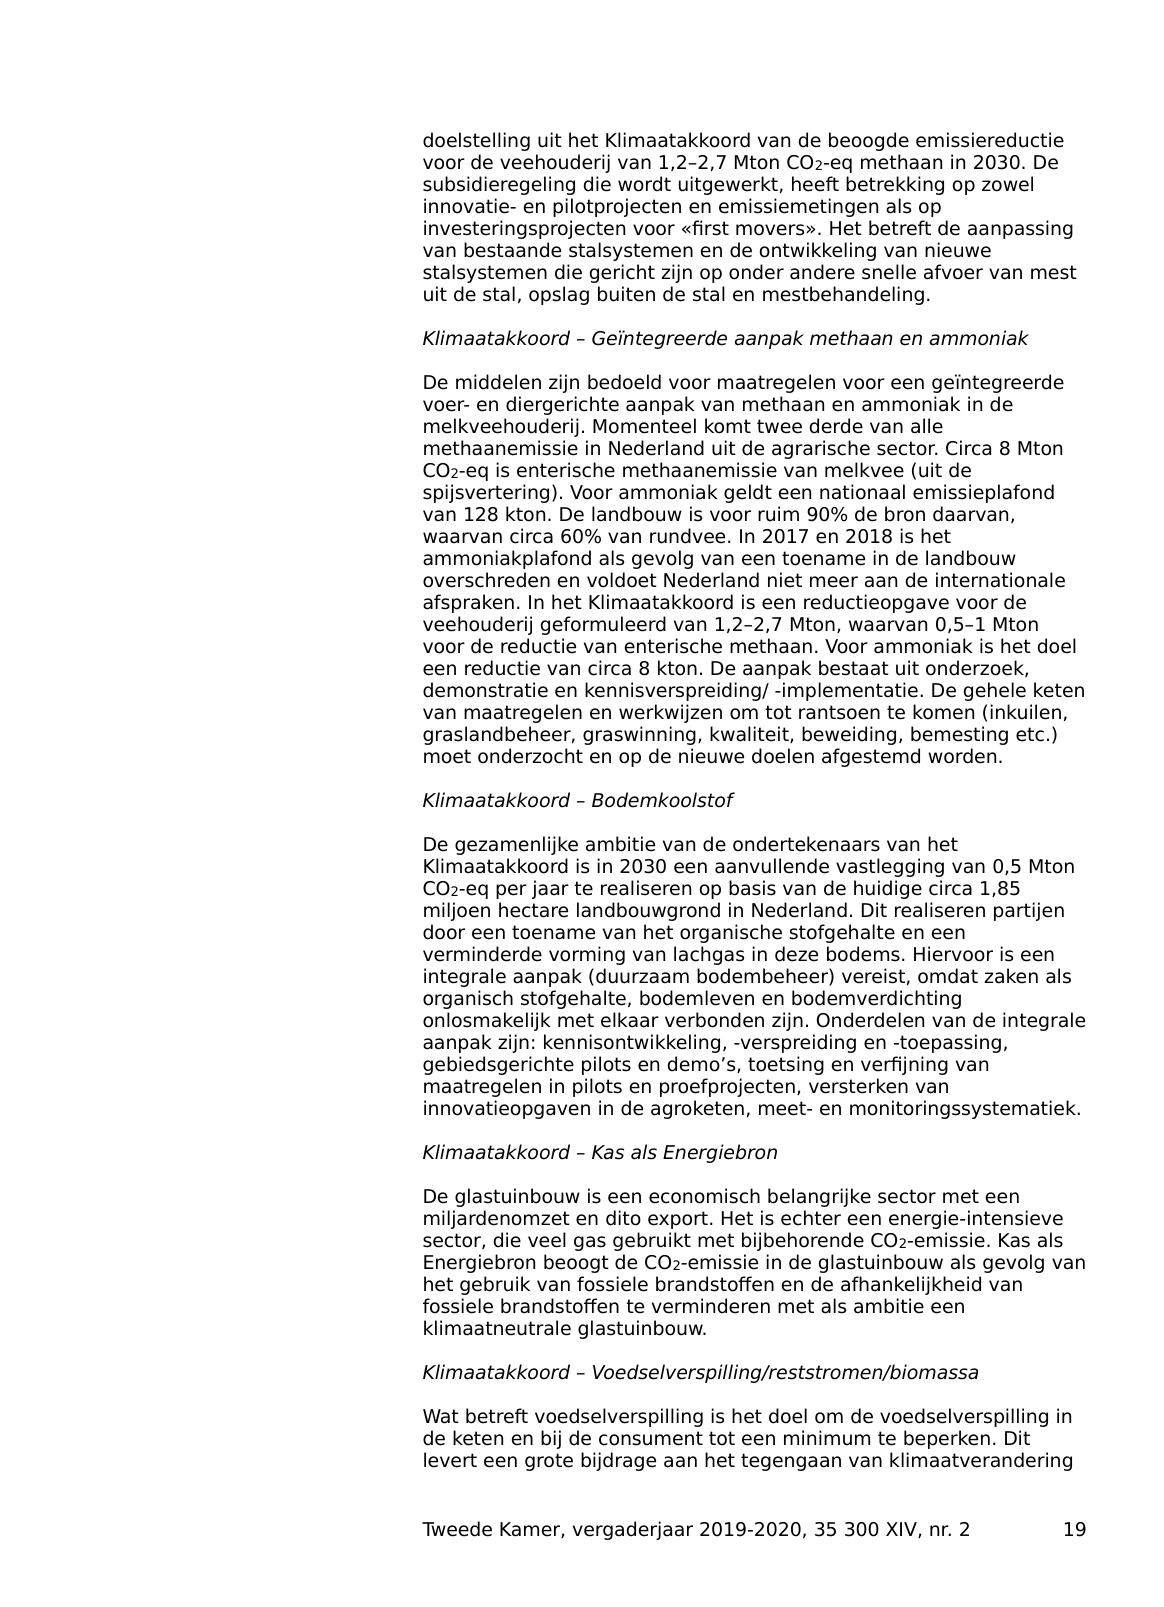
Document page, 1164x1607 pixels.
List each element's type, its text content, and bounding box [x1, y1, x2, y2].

text De middelen zijn bedoeld voor maatregelen voor een geïntegreerde voer- en diergerichte aanpak van methaan en ammoniak in de melkveehouderij. Momenteel komt twee derde van alle methaanemissie in Nederland uit de agrarische sector. Circa 8 Mton CO2-eq is enterische methaanemissie van melkvee (uit de spijsvertering). Voor ammoniak geldt een nationaal emissieplafond van 128 kton. De landbouw is voor ruim 90% de bron daarvan, waarvan circa 60% van rundvee. In 2017 en 2018 is het ammoniakplafond als gevolg van een toename in de landbouw overschreden en voldoet Nederland niet meer aan de internationale afspraken. In het Klimaatakkoord is een reductieopgave voor de veehouderij geformuleerd van 1,2–2,7 Mton, waarvan 0,5–1 Mton voor de reductie van enterische methaan. Voor ammoniak is het doel een reductie van circa 8 kton. De aanpak bestaat uit onderzoek, demonstratie en kennisverspreiding/ -implementatie. De gehele keten van maatregelen en werkwijzen om tot rantsoen te komen (inkuilen, graslandbeheer, graswinning, kwaliteit, beweiding, bemesting etc.) moet onderzocht en op de nieuwe doelen afgestemd worden. [422, 372, 1087, 768]
subtitle Klimaatakkoord – Voedselverspilling/reststromen/biomassa [422, 1362, 1087, 1384]
subtitle Klimaatakkoord – Kas als Energiebron [422, 1142, 1087, 1164]
text doelstelling uit het Klimaatakkoord van de beoogde emissiereductie voor de veehouderij van 1,2–2,7 Mton CO2-eq methaan in 2030. De subsidieregeling die wordt uitgewerkt, heeft betrekking op zowel innovatie- en pilotprojecten en emissiemetingen als op investeringsprojecten voor «first movers». Het betreft de aanpassing van bestaande stalsystemen en de ontwikkeling van nieuwe stalsystemen die gericht zijn op onder andere snelle afvoer van mest uit de stal, opslag buiten de stal en mestbehandeling. [422, 130, 1087, 306]
subtitle Klimaatakkoord – Bodemkoolstof [422, 790, 1087, 812]
text De gezamenlijke ambitie van de ondertekenaars van het Klimaatakkoord is in 2030 een aanvullende vastlegging van 0,5 Mton CO2-eq per jaar te realiseren op basis van de huidige circa 1,85 miljoen hectare landbouwgrond in Nederland. Dit realiseren partijen door een toename van het organische stofgehalte en een verminderde vorming van lachgas in deze bodems. Hiervoor is een integrale aanpak (duurzaam bodembeheer) vereist, omdat zaken als organisch stofgehalte, bodemleven en bodemverdichting onlosmakelijk met elkaar verbonden zijn. Onderdelen van de integrale aanpak zijn: kennisontwikkeling, -verspreiding en -toepassing, gebiedsgerichte pilots en demo’s, toetsing en verfijning van maatregelen in pilots en proefprojecten, versterken van innovatieopgaven in de agroketen, meet- en monitoringssystematiek. [422, 834, 1087, 1120]
text De glastuinbouw is een economisch belangrijke sector met een miljardenomzet en dito export. Het is echter een energie-intensieve sector, die veel gas gebruikt met bijbehorende CO2-emissie. Kas als Energiebron beoogt de CO2-emissie in de glastuinbouw als gevolg van het gebruik van fossiele brandstoffen en de afhankelijkheid van fossiele brandstoffen te verminderen met als ambitie een klimaatneutrale glastuinbouw. [422, 1186, 1087, 1340]
text Wat betreft voedselverspilling is het doel om de voedselverspilling in de keten en bij de consument tot een minimum te beperken. Dit levert een grote bijdrage aan het tegengaan van klimaatverandering [422, 1406, 1087, 1472]
subtitle Klimaatakkoord – Geïntegreerde aanpak methaan en ammoniak [422, 328, 1087, 350]
